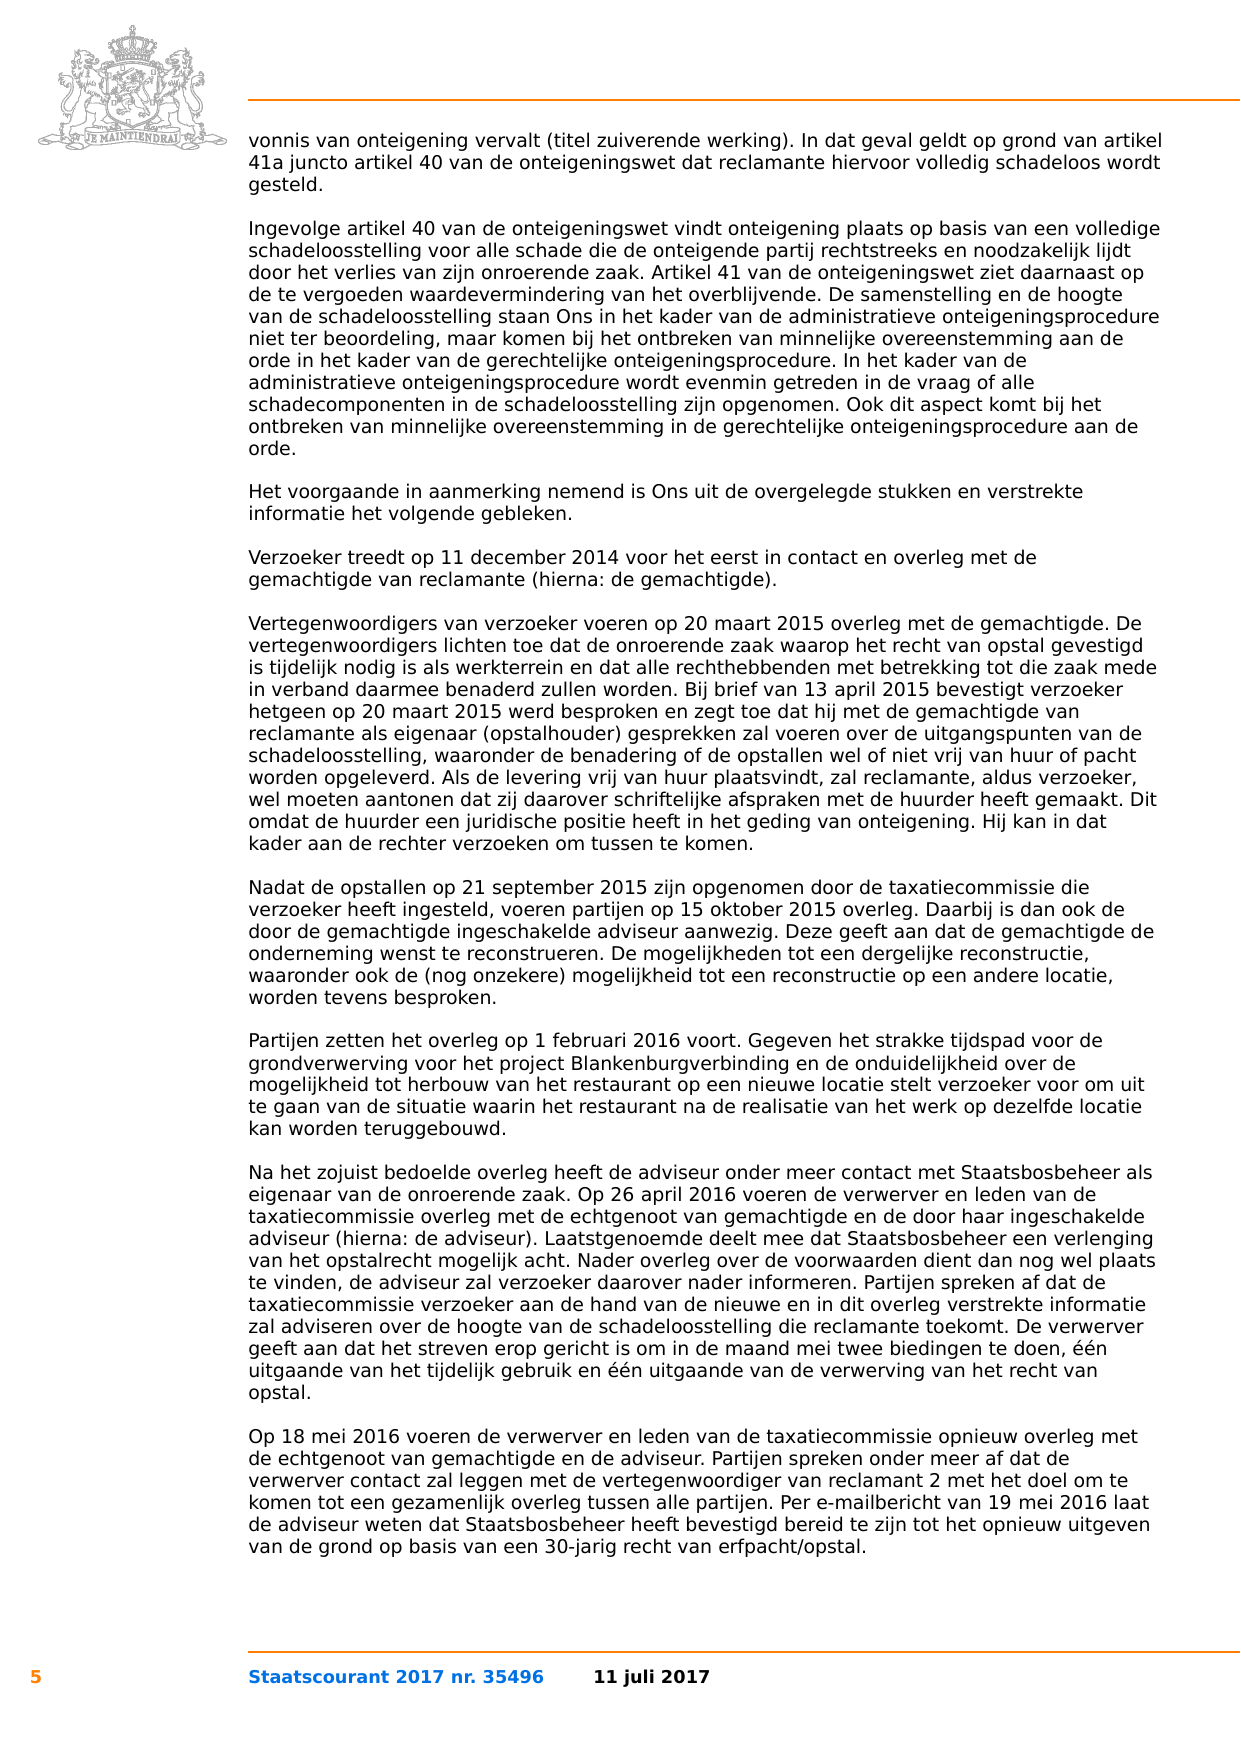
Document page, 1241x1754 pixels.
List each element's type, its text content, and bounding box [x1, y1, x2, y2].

text Na het zojuist bedoelde overleg heeft de adviseur onder meer contact met Staatsbosbeheer als eigenaar van de onroerende zaak. Op 26 april 2016 voeren de verwerver en leden van de taxatiecommissie overleg met de echtgenoot van gemachtigde en de door haar ingeschakelde adviseur (hierna: de adviseur). Laatstgenoemde deelt mee dat Staatsbosbeheer een verlenging van het opstalrecht mogelijk acht. Nader overleg over de voorwaarden dient dan nog wel plaats te vinden, de adviseur zal verzoeker daarover nader informeren. Partijen spreken af dat de taxatiecommissie verzoeker aan de hand van de nieuwe en in dit overleg verstrekte informatie zal adviseren over de hoogte van de schadeloosstelling die reclamante toekomt. De verwerver geeft aan dat het streven erop gericht is om in de maand mei twee biedingen te doen, één uitgaande van het tijdelijk gebruik en één uitgaande van de verwerving van het recht van opstal. [248, 1162, 1163, 1404]
text Op 18 mei 2016 voeren de verwerver en leden van de taxatiecommissie opnieuw overleg met de echtgenoot van gemachtigde en de adviseur. Partijen spreken onder meer af dat de verwerver contact zal leggen met de vertegenwoordiger van reclamant 2 met het doel om te komen tot een gezamenlijk overleg tussen alle partijen. Per e-mailbericht van 19 mei 2016 laat de adviseur weten dat Staatsbosbeheer heeft bevestigd bereid te zijn tot het opnieuw uitgeven van de grond op basis van een 30-jarig recht van erfpacht/opstal. [248, 1426, 1163, 1558]
text Verzoeker treedt op 11 december 2014 voor het eerst in contact en overleg met de gemachtigde van reclamante (hierna: de gemachtigde). [248, 547, 1163, 591]
text vonnis van onteigening vervalt (titel zuiverende werking). In dat geval geldt op grond van artikel 41a juncto artikel 40 van de onteigeningswet dat reclamante hiervoor volledig schadeloos wordt gesteld. [248, 130, 1163, 196]
text Vertegenwoordigers van verzoeker voeren op 20 maart 2015 overleg met de gemachtigde. De vertegenwoordigers lichten toe dat de onroerende zaak waarop het recht van opstal gevestigd is tijdelijk nodig is als werkterrein en dat alle rechthebbenden met betrekking tot die zaak mede in verband daarmee benaderd zullen worden. Bij brief van 13 april 2015 bevestigt verzoeker hetgeen op 20 maart 2015 werd besproken en zegt toe dat hij met de gemachtigde van reclamante als eigenaar (opstalhouder) gesprekken zal voeren over de uitgangspunten van de schadeloosstelling, waaronder de benadering of de opstallen wel of niet vrij van huur of pacht worden opgeleverd. Als de levering vrij van huur plaatsvindt, zal reclamante, aldus verzoeker, wel moeten aantonen dat zij daarover schriftelijke afspraken met de huurder heeft gemaakt. Dit omdat de huurder een juridische positie heeft in het geding van onteigening. Hij kan in dat kader aan de rechter verzoeken om tussen te komen. [248, 613, 1163, 855]
text Partijen zetten het overleg op 1 februari 2016 voort. Gegeven het strakke tijdspad voor de grondverwerving voor het project Blankenburgverbinding en de onduidelijkheid over de mogelijkheid tot herbouw van het restaurant op een nieuwe locatie stelt verzoeker voor om uit te gaan van de situatie waarin het restaurant na de realisatie van het werk op dezelfde locatie kan worden teruggebouwd. [248, 1030, 1163, 1140]
text Nadat de opstallen op 21 september 2015 zijn opgenomen door de taxatiecommissie die verzoeker heeft ingesteld, voeren partijen op 15 oktober 2015 overleg. Daarbij is dan ook de door de gemachtigde ingeschakelde adviseur aanwezig. Deze geeft aan dat de gemachtigde de onderneming wenst te reconstrueren. De mogelijkheden tot een dergelijke reconstructie, waaronder ook de (nog onzekere) mogelijkheid tot een reconstructie op een andere locatie, worden tevens besproken. [248, 877, 1163, 1008]
picture [38, 25, 227, 150]
text Ingevolge artikel 40 van de onteigeningswet vindt onteigening plaats op basis van een volledige schadeloosstelling voor alle schade die de onteigende partij rechtstreeks en noodzakelijk lijdt door het verlies van zijn onroerende zaak. Artikel 41 van de onteigeningswet ziet daarnaast op de te vergoeden waardevermindering van het overblijvende. De samenstelling en de hoogte van de schadeloosstelling staan Ons in het kader van de administratieve onteigeningsprocedure niet ter beoordeling, maar komen bij het ontbreken van minnelijke overeenstemming aan de orde in het kader van de gerechtelijke onteigeningsprocedure. In het kader van de administratieve onteigeningsprocedure wordt evenmin getreden in de vraag of alle schadecomponenten in de schadeloosstelling zijn opgenomen. Ook dit aspect komt bij het ontbreken van minnelijke overeenstemming in de gerechtelijke onteigeningsprocedure aan de orde. [248, 218, 1163, 459]
text Het voorgaande in aanmerking nemend is Ons uit de overgelegde stukken en verstrekte informatie het volgende gebleken. [248, 481, 1163, 525]
